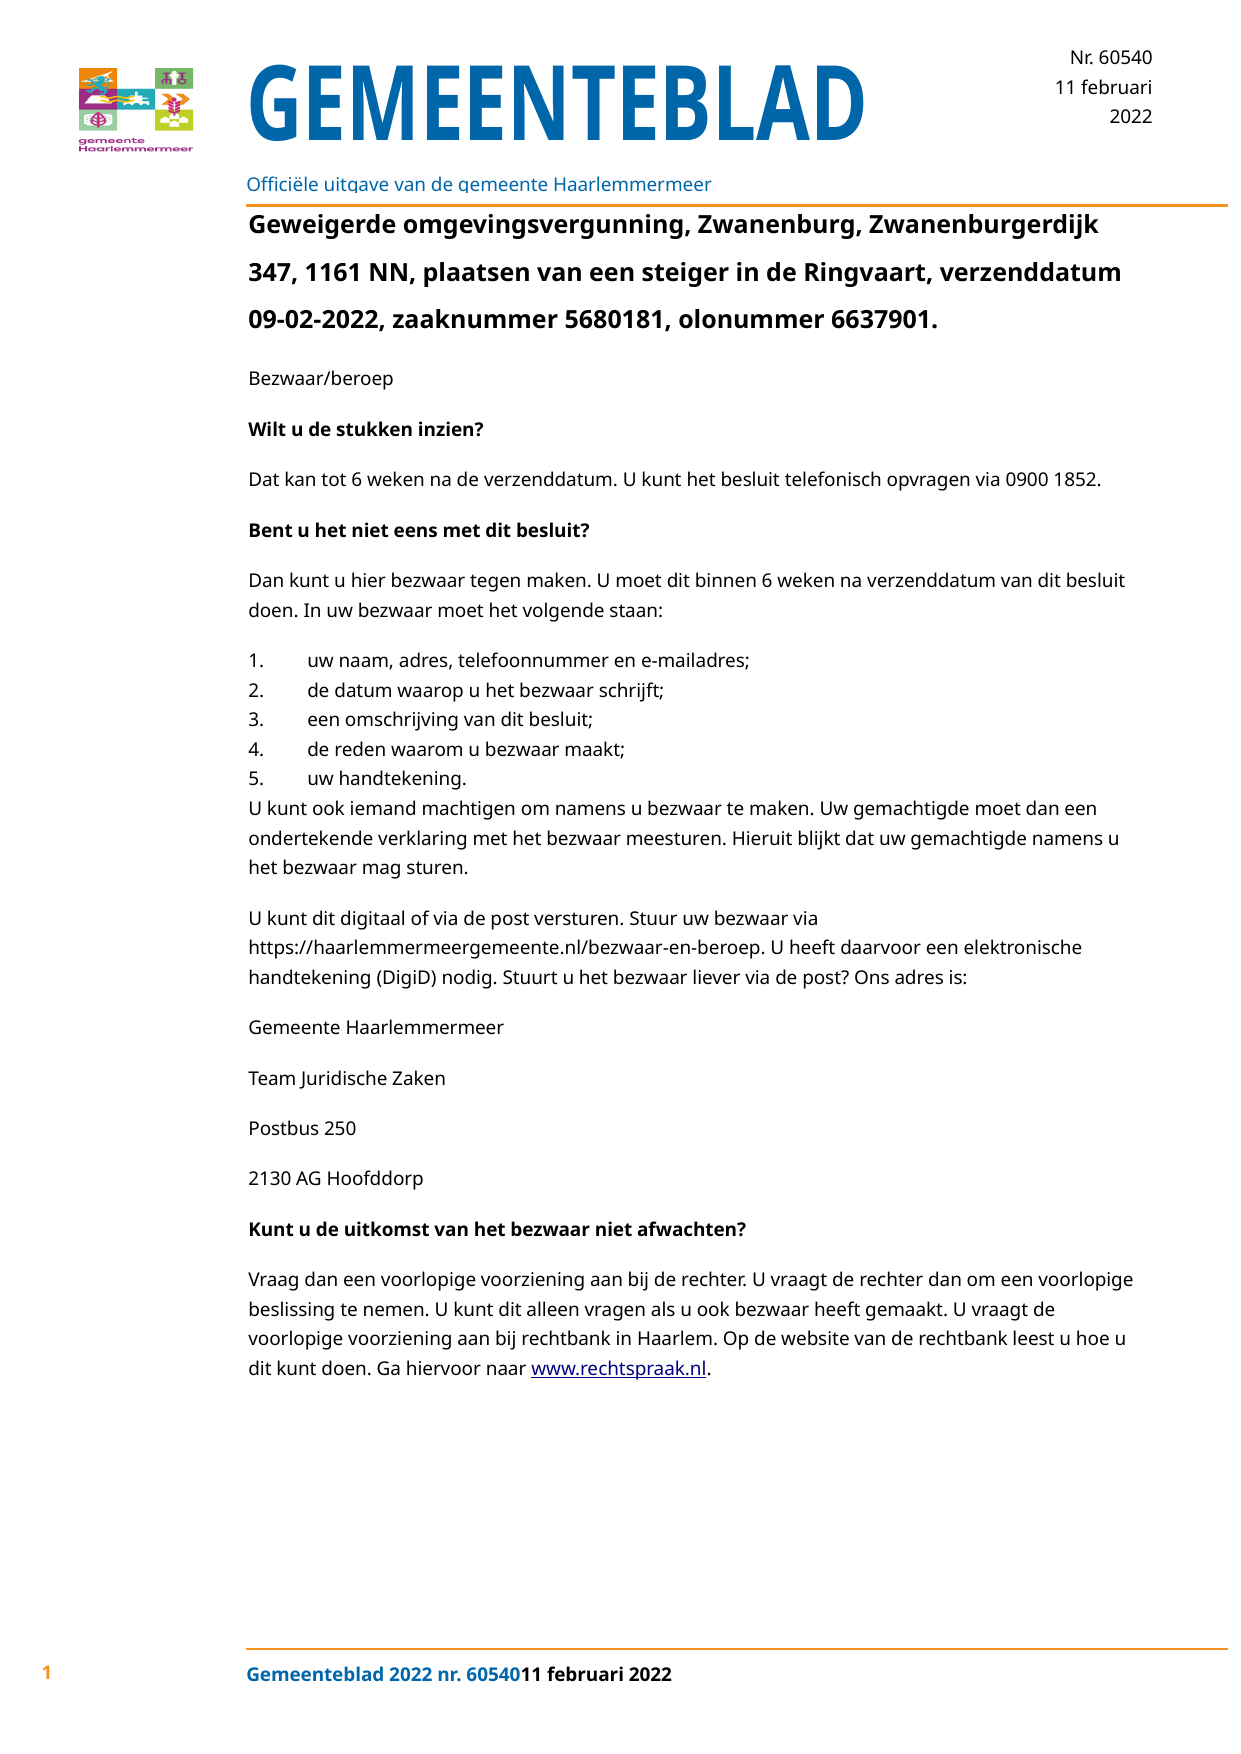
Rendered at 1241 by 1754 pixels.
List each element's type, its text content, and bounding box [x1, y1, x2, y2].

text Bezwaar/beroep [248, 366, 1152, 391]
text Dan kunt u hier bezwaar tegen maken. U moet dit binnen 6 weken na verzenddatum van dit besluit doen. In uw bezwaar moet het volgende staan: [248, 567, 1152, 622]
text Team Juridische Zaken [248, 1065, 1152, 1090]
picture [41, 47, 231, 172]
text Dat kan tot 6 weken na de verzenddatum. U kunt het besluit telefonisch opvragen via 0900 1852. [248, 466, 1152, 492]
list uw handtekening. [248, 766, 1152, 791]
list de datum waarop u het bezwaar schrijft; [248, 677, 1152, 702]
text Vraag dan een voorlopige voorziening aan bij de rechter. U vraagt de rechter dan om een voorlopige beslissing te nemen. U kunt dit alleen vragen als u ook bezwaar heeft gemaakt. U vraagt de voorlopige voorziening aan bij rechtbank in Haarlem. Op de website van de rechtbank leest u hoe u dit kunt doen. Ga hiervoor naar www.rechtspraak.nl. [248, 1266, 1152, 1381]
text Wilt u de stukken inzien? [248, 416, 1152, 442]
text Geweigerde omgevingsvergunning, Zwanenburg, Zwanenburgerdijk 347, 1161 NN, plaatsen van een steiger in de Ringvaart, verzenddatum 09-02-2022, zaaknummer 5680181, olonummer 6637901. [248, 207, 1152, 336]
text 2130 AG Hoofddorp [248, 1166, 1152, 1191]
text U kunt ook iemand machtigen om namens u bezwaar te maken. Uw gemachtigde moet dan een ondertekende verklaring met het bezwaar meesturen. Hieruit blijkt dat uw gemachtigde namens u het bezwaar mag sturen. [248, 795, 1152, 880]
text Bent u het niet eens met dit besluit? [248, 517, 1152, 542]
list een omschrijving van dit besluit; [248, 706, 1152, 732]
list de reden waarom u bezwaar maakt; [248, 736, 1152, 762]
text Gemeente Haarlemmermeer [248, 1014, 1152, 1040]
list uw naam, adres, telefoonnummer en e-mailadres; [248, 647, 1152, 673]
text Postbus 250 [248, 1115, 1152, 1141]
text Kunt u de uitkomst van het bezwaar niet afwachten? [248, 1216, 1152, 1242]
text U kunt dit digitaal of via de post versturen. Stuur uw bezwaar via https://haarlemmermeergemeente.nl/bezwaar-en-beroep. U heeft daarvoor een elektronische handtekening (DigiD) nodig. Stuurt u het bezwaar liever via de post? Ons adres is: [248, 905, 1152, 989]
